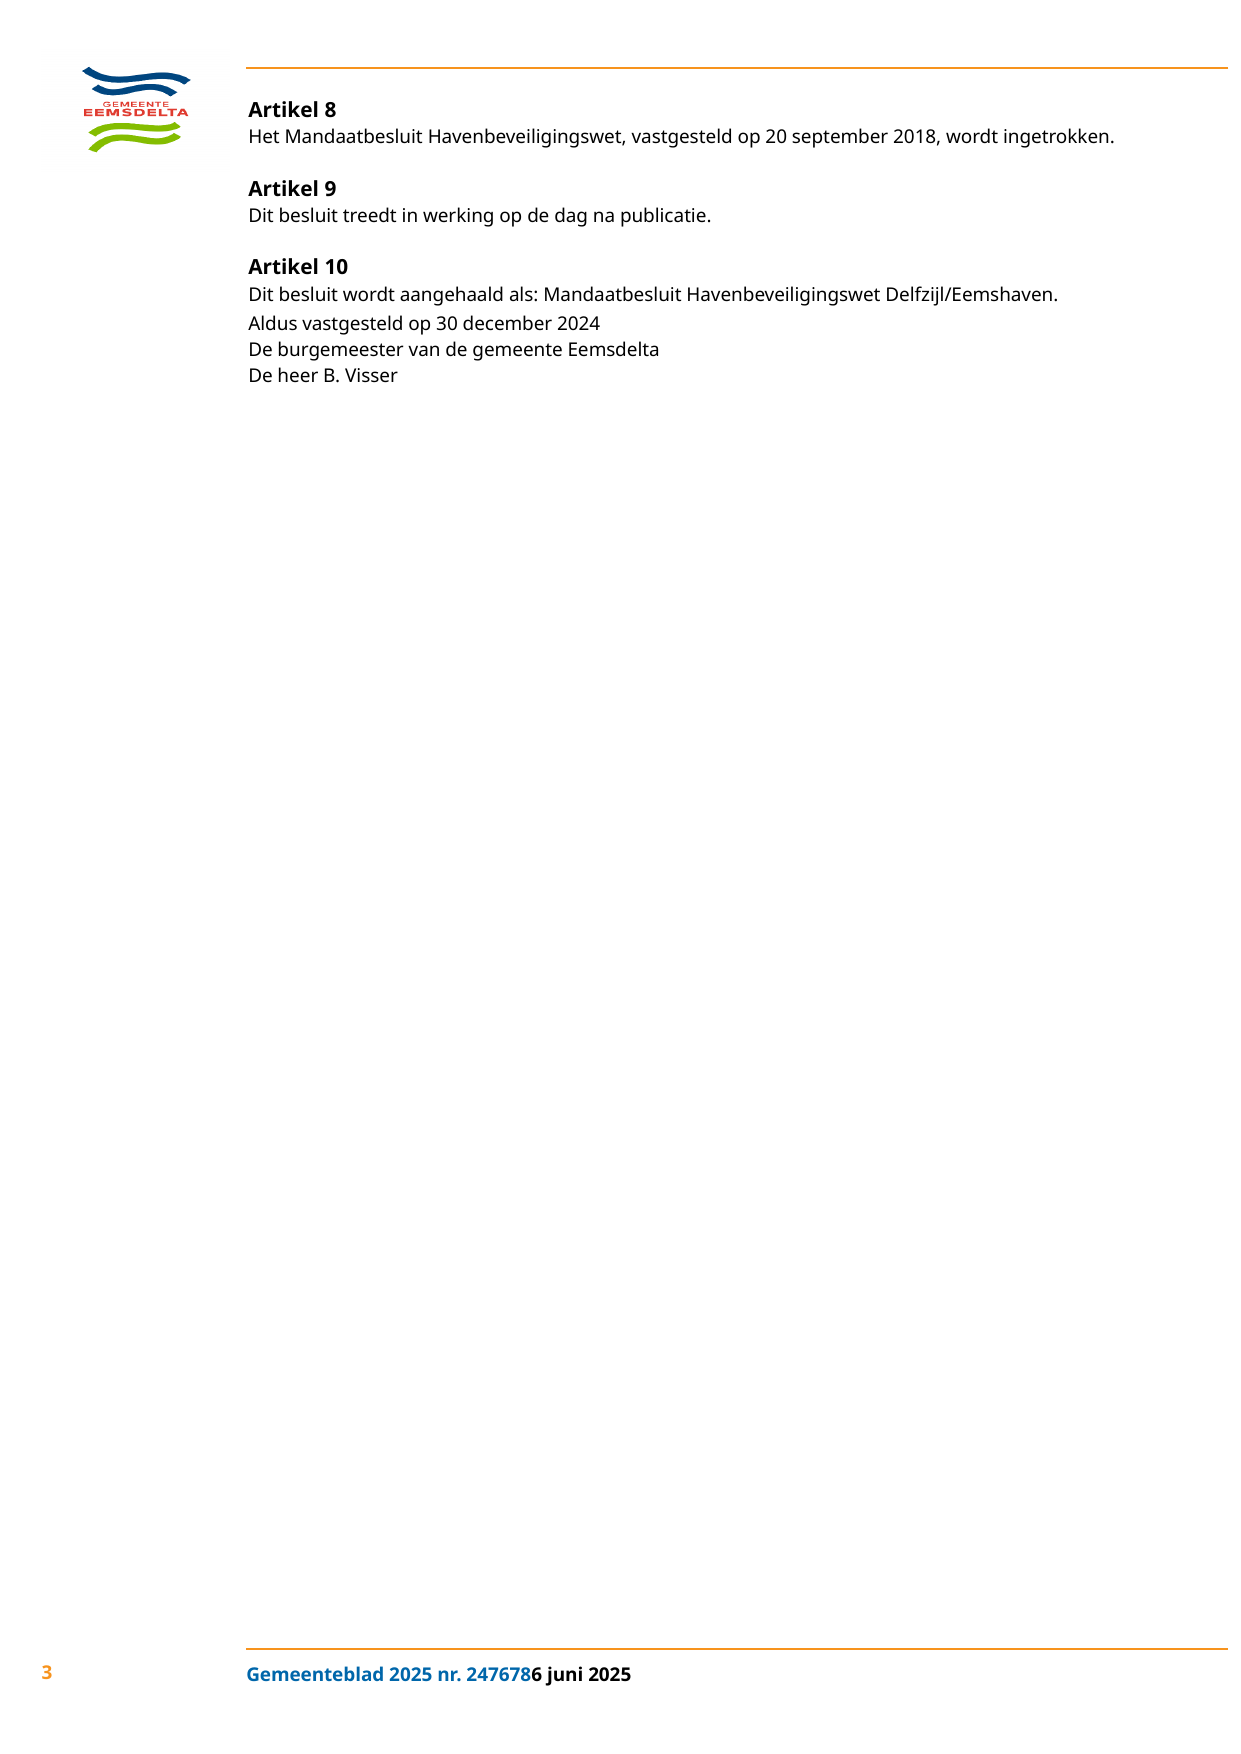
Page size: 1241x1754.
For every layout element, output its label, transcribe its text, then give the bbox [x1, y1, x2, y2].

text Dit besluit wordt aangehaald als: Mandaatbesluit Havenbeveiligingswet Delfzijl/Eemshaven. [248, 281, 1152, 307]
text De heer B. Visser [248, 362, 1152, 388]
text Artikel 9 [248, 174, 1152, 202]
text Dit besluit treedt in werking op de dag na publicatie. [248, 202, 1152, 228]
picture [41, 47, 231, 172]
text De burgemeester van de gemeente Eemsdelta [248, 336, 1152, 362]
text Artikel 8 [248, 95, 1152, 123]
text Aldus vastgesteld op 30 december 2024 [248, 311, 1152, 336]
text Het Mandaatbesluit Havenbeveiligingswet, vastgesteld op 20 september 2018, wordt ingetrokken. [248, 123, 1152, 149]
text Artikel 10 [248, 252, 1152, 281]
